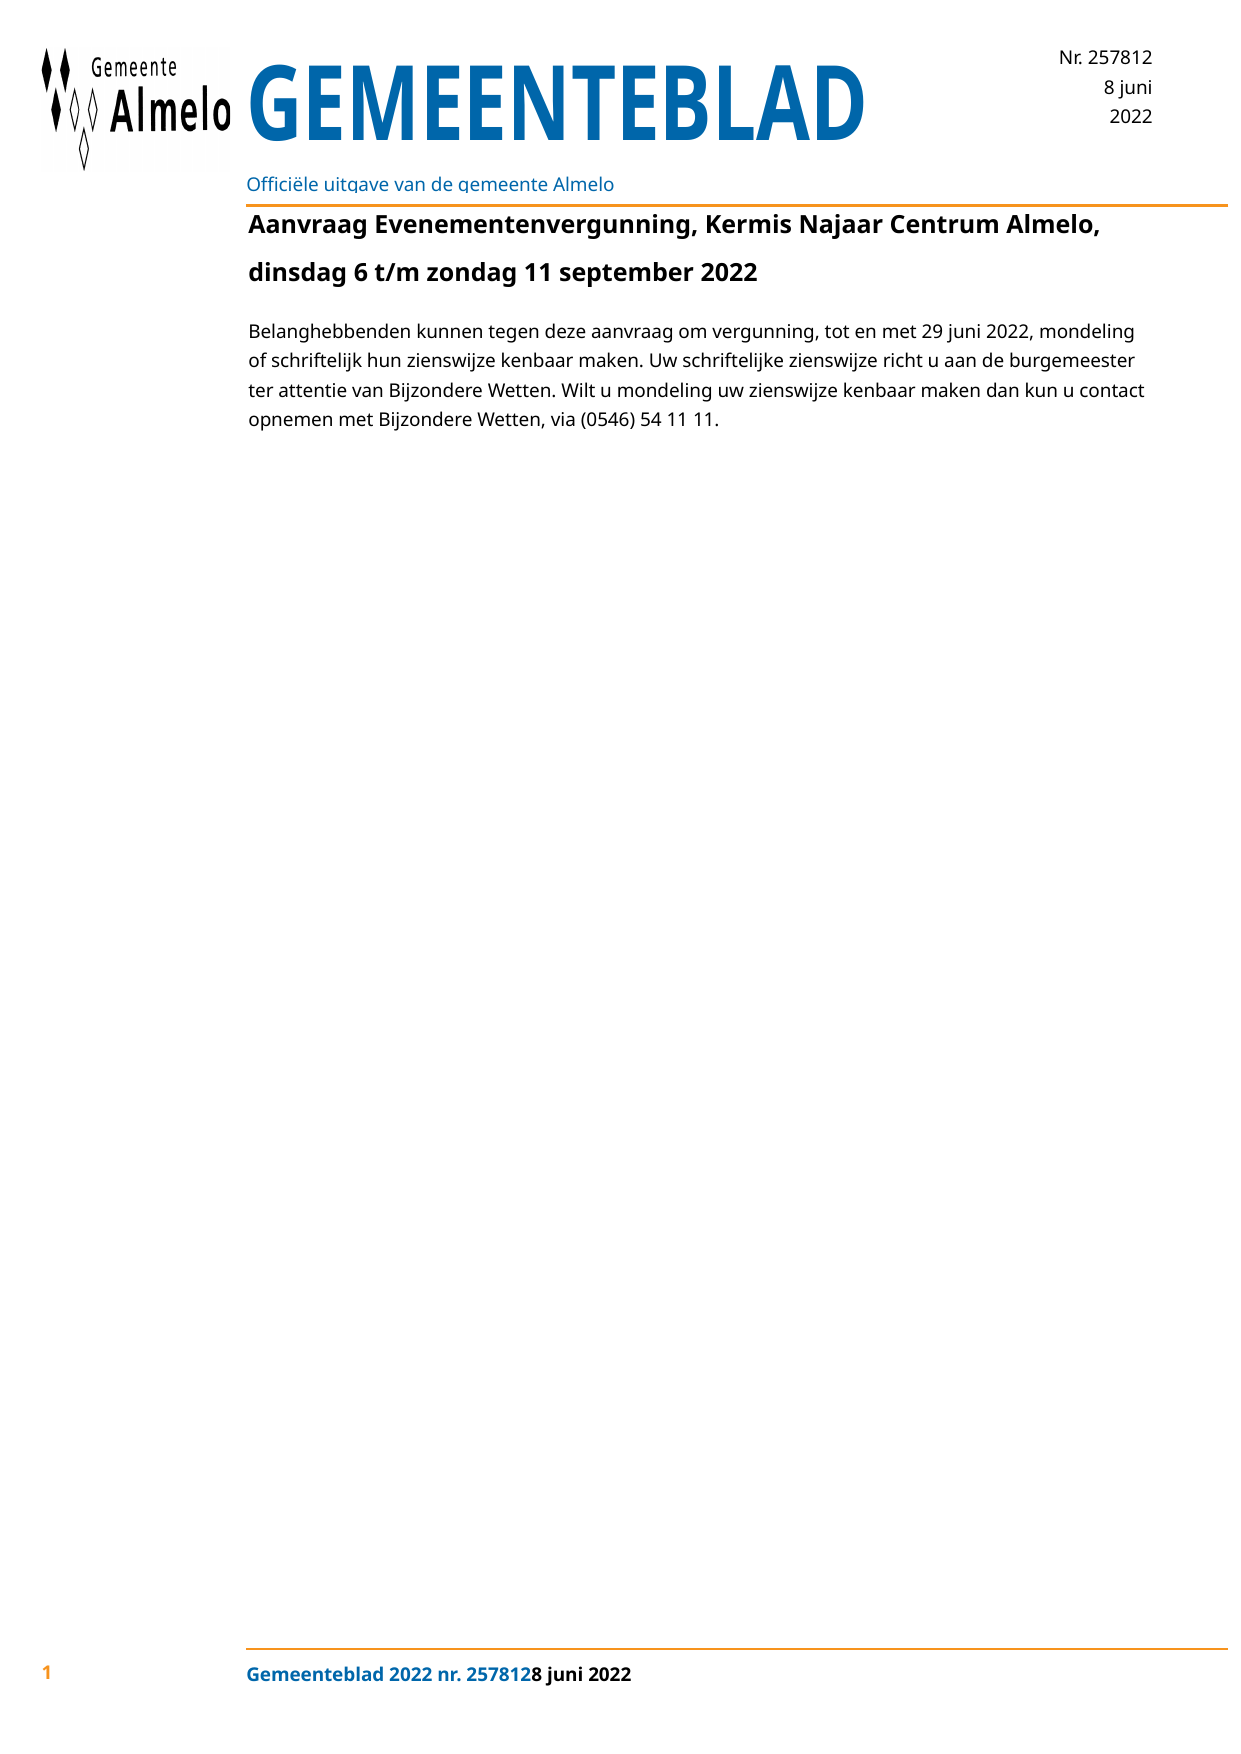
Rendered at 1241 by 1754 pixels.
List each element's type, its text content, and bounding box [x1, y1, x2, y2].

text Belanghebbenden kunnen tegen deze aanvraag om vergunning, tot en met 29 juni 2022, mondeling of schriftelijk hun zienswijze kenbaar maken. Uw schriftelijke zienswijze richt u aan de burgemeester ter attentie van Bijzondere Wetten. Wilt u mondeling uw zienswijze kenbaar maken dan kun u contact opnemen met Bijzondere Wetten, via (0546) 54 11 11. [248, 318, 1152, 432]
picture [41, 47, 231, 172]
text Aanvraag Evenementenvergunning, Kermis Najaar Centrum Almelo, dinsdag 6 t/m zondag 11 september 2022 [248, 207, 1152, 288]
